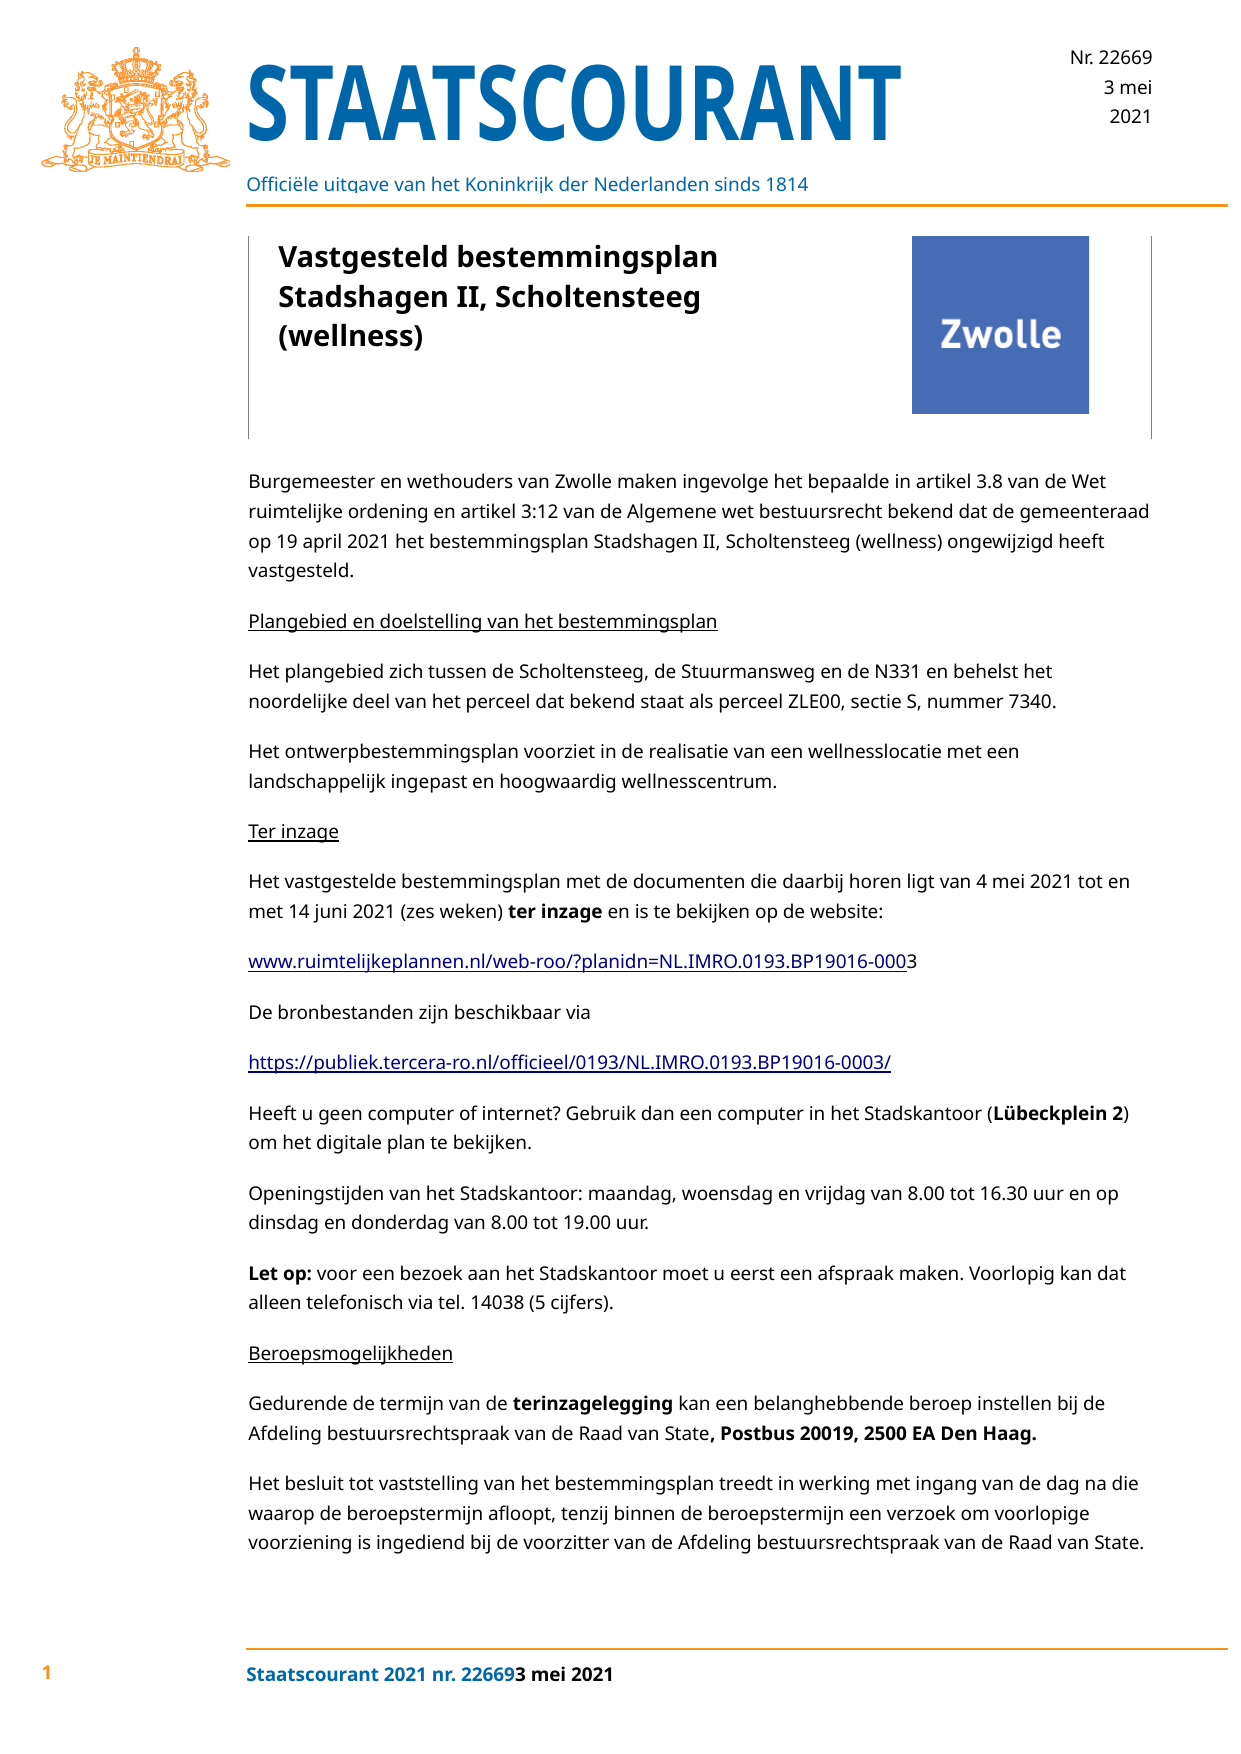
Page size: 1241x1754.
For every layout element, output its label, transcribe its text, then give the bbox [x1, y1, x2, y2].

text Plangebied en doelstelling van het bestemmingsplan [248, 608, 1152, 633]
text Het vastgestelde bestemmingsplan met de documenten die daarbij horen ligt van 4 mei 2021 tot en met 14 juni 2021 (zes weken) ter inzage en is te bekijken op de website: [248, 869, 1152, 924]
text www.ruimtelijkeplannen.nl/web-roo/?planidn=NL.IMRO.0193.BP19016-0003 [248, 949, 1152, 974]
table_header [1090, 236, 1151, 413]
text Het plangebied zich tussen de Scholtensteeg, de Stuurmansweg en de N331 en behelst het noordelijke deel van het perceel dat bekend staat als perceel ZLE00, sectie S, nummer 7340. [248, 658, 1152, 713]
text Gedurende de termijn van de terinzagelegging kan een belanghebbende beroep instellen bij de Afdeling bestuursrechtspraak van de Raad van State, Postbus 20019, 2500 EA Den Haag. [248, 1390, 1152, 1446]
picture [912, 236, 1090, 414]
text https://publiek.tercera-ro.nl/officieel/0193/NL.IMRO.0193.BP19016-0003/ [248, 1049, 1152, 1075]
text Let op: voor een bezoek aan het Stadskantoor moet u eerst een afspraak maken. Voorlopig kan dat alleen telefonisch via tel. 14038 (5 cijfers). [248, 1260, 1152, 1315]
text Heeft u geen computer of internet? Gebruik dan een computer in het Stadskantoor (Lübeckplein 2) om het digitale plan te bekijken. [248, 1100, 1152, 1155]
table_header [850, 236, 912, 413]
text De bronbestanden zijn beschikbaar via [248, 999, 1152, 1025]
text Het ontwerpbestemmingsplan voorziet in de realisatie van een wellnesslocatie met een landschappelijk ingepast en hoogwaardig wellnesscentrum. [248, 738, 1152, 793]
text Openingstijden van het Stadskantoor: maandag, woensdag en vrijdag van 8.00 tot 16.30 uur en op dinsdag en donderdag van 8.00 tot 19.00 uur. [248, 1180, 1152, 1235]
picture [41, 47, 231, 172]
text Burgemeester en wethouders van Zwolle maken ingevolge het bepaalde in artikel 3.8 van de Wet ruimtelijke ordening en artikel 3:12 van de Algemene wet bestuursrecht bekend dat de gemeenteraad op 19 april 2021 het bestemmingsplan Stadshagen II, Scholtensteeg (wellness) ongewijzigd heeft vastgesteld. [248, 469, 1152, 583]
table_header Vastgesteld bestemmingsplan Stadshagen II, Scholtensteeg (wellness) [249, 236, 850, 439]
text Beroepsmogelijkheden [248, 1340, 1152, 1366]
text Ter inzage [248, 818, 1152, 844]
text Het besluit tot vaststelling van het bestemmingsplan treedt in werking met ingang van de dag na die waarop de beroepstermijn afloopt, tenzij binnen de beroepstermijn een verzoek om voorlopige voorziening is ingediend bij de voorzitter van de Afdeling bestuursrechtspraak van de Raad van State. [248, 1470, 1152, 1555]
table_header [850, 414, 1151, 439]
